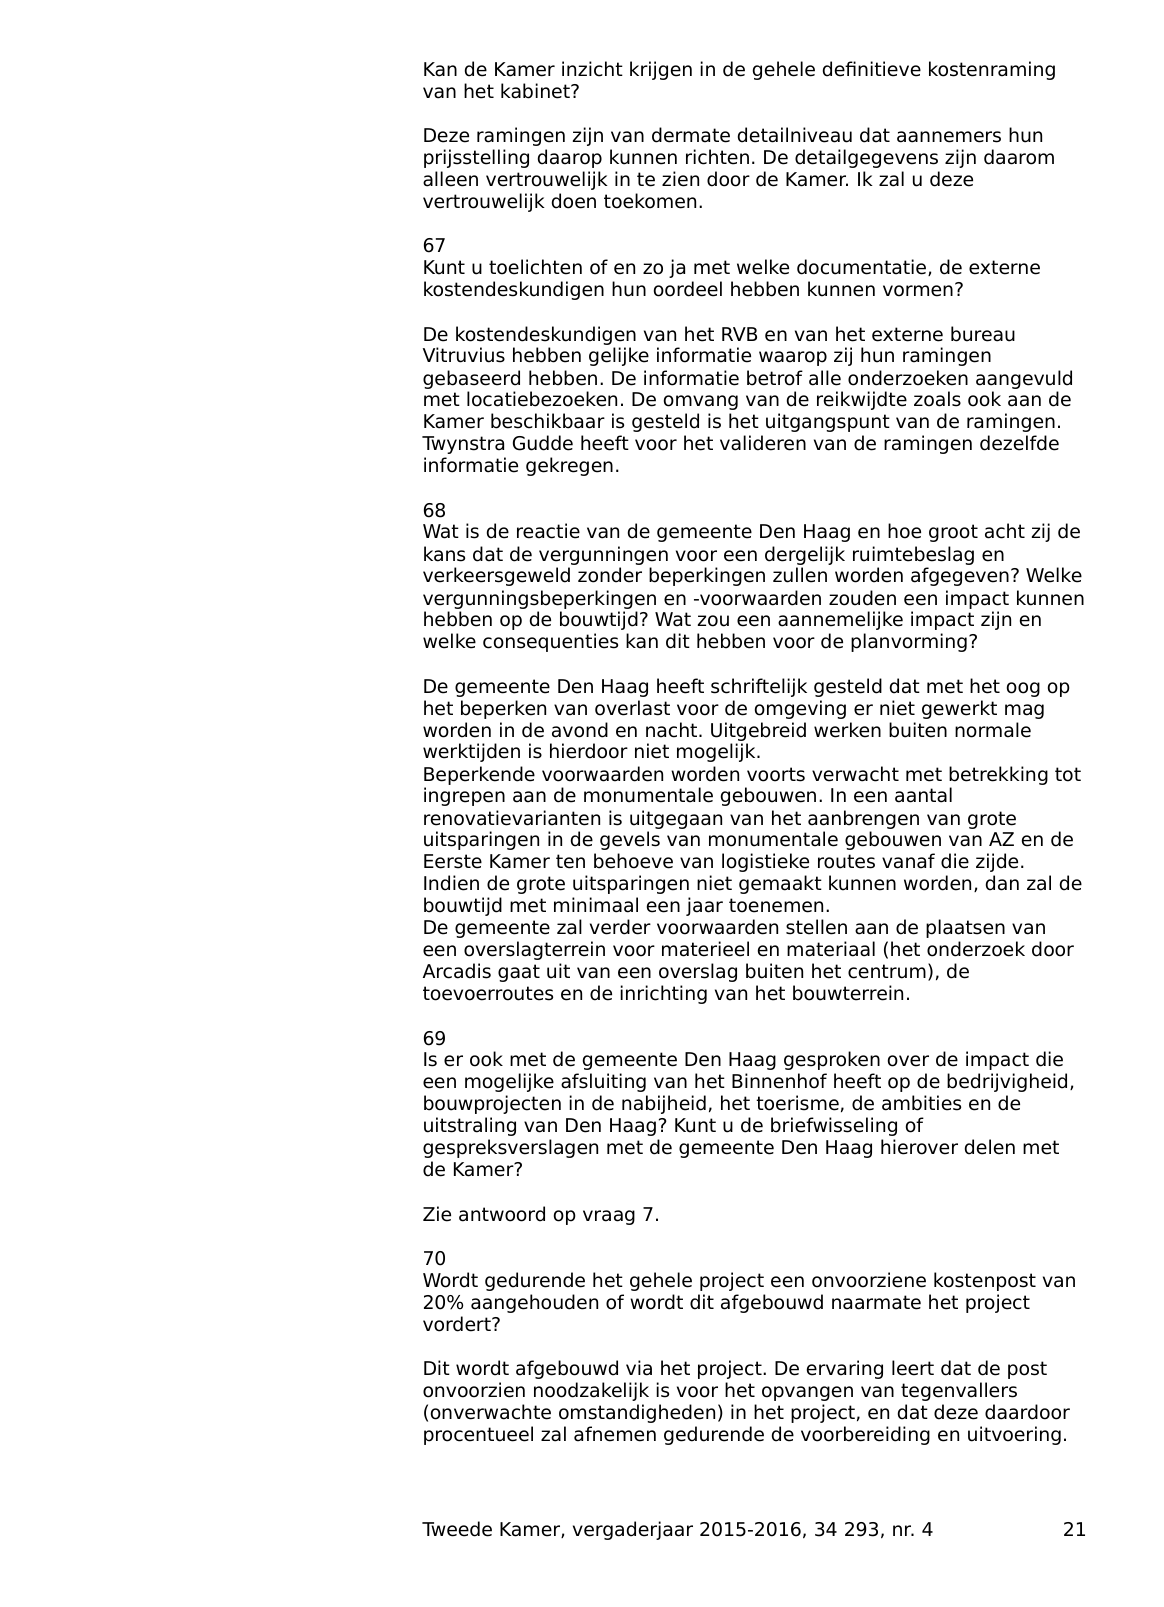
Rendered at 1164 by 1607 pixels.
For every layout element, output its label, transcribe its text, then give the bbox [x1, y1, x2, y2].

text Wordt gedurende het gehele project een onvoorziene kostenpost van 20% aangehouden of wordt dit afgebouwd naarmate het project vordert? [422, 1269, 1087, 1336]
text De gemeente zal verder voorwaarden stellen aan de plaatsen van een overslagterrein voor materieel en materiaal (het onderzoek door Arcadis gaat uit van een overslag buiten het centrum), de toevoerroutes en de inrichting van het bouwterrein. [422, 917, 1087, 1005]
text Kunt u toelichten of en zo ja met welke documentatie, de externe kostendeskundigen hun oordeel hebben kunnen vormen? [422, 257, 1087, 301]
text De gemeente Den Haag heeft schriftelijk gesteld dat met het oog op het beperken van overlast voor de omgeving er niet gewerkt mag worden in de avond en nacht. Uitgebreid werken buiten normale werktijden is hierdoor niet mogelijk. [422, 676, 1087, 763]
text De kostendeskundigen van het RVB en van het externe bureau Vitruvius hebben gelijke informatie waarop zij hun ramingen gebaseerd hebben. De informatie betrof alle onderzoeken aangevuld met locatiebezoeken. De omvang van de reikwijdte zoals ook aan de Kamer beschikbaar is gesteld is het uitgangspunt van de ramingen. [422, 323, 1087, 433]
text Beperkende voorwaarden worden voorts verwacht met betrekking tot ingrepen aan de monumentale gebouwen. In een aantal renovatievarianten is uitgegaan van het aanbrengen van grote uitsparingen in de gevels van monumentale gebouwen van AZ en de Eerste Kamer ten behoeve van logistieke routes vanaf die zijde. Indien de grote uitsparingen niet gemaakt kunnen worden, dan zal de bouwtijd met minimaal een jaar toenemen. [422, 763, 1087, 917]
text Deze ramingen zijn van dermate detailniveau dat aannemers hun prijsstelling daarop kunnen richten. De detailgegevens zijn daarom alleen vertrouwelijk in te zien door de Kamer. Ik zal u deze vertrouwelijk doen toekomen. [422, 125, 1087, 213]
text Is er ook met de gemeente Den Haag gesproken over de impact die een mogelijke afsluiting van het Binnenhof heeft op de bedrijvigheid, bouwprojecten in de nabijheid, het toerisme, de ambities en de uitstraling van Den Haag? Kunt u de briefwisseling of gespreksverslagen met de gemeente Den Haag hierover delen met de Kamer? [422, 1049, 1087, 1181]
text 70 [422, 1248, 1087, 1269]
text Kan de Kamer inzicht krijgen in de gehele definitieve kostenraming van het kabinet? [422, 59, 1087, 103]
text Zie antwoord op vraag 7. [422, 1203, 1087, 1225]
text Dit wordt afgebouwd via het project. De ervaring leert dat de post onvoorzien noodzakelijk is voor het opvangen van tegenvallers (onverwachte omstandigheden) in het project, en dat deze daardoor procentueel zal afnemen gedurende de voorbereiding en uitvoering. [422, 1358, 1087, 1446]
text 67 [422, 235, 1087, 257]
text 69 [422, 1027, 1087, 1049]
text Twynstra Gudde heeft voor het valideren van de ramingen dezelfde informatie gekregen. [422, 433, 1087, 477]
text 68 [422, 499, 1087, 521]
text Wat is de reactie van de gemeente Den Haag en hoe groot acht zij de kans dat de vergunningen voor een dergelijk ruimtebeslag en verkeersgeweld zonder beperkingen zullen worden afgegeven? Welke vergunningsbeperkingen en -voorwaarden zouden een impact kunnen hebben op de bouwtijd? Wat zou een aannemelijke impact zijn en welke consequenties kan dit hebben voor de planvorming? [422, 521, 1087, 653]
